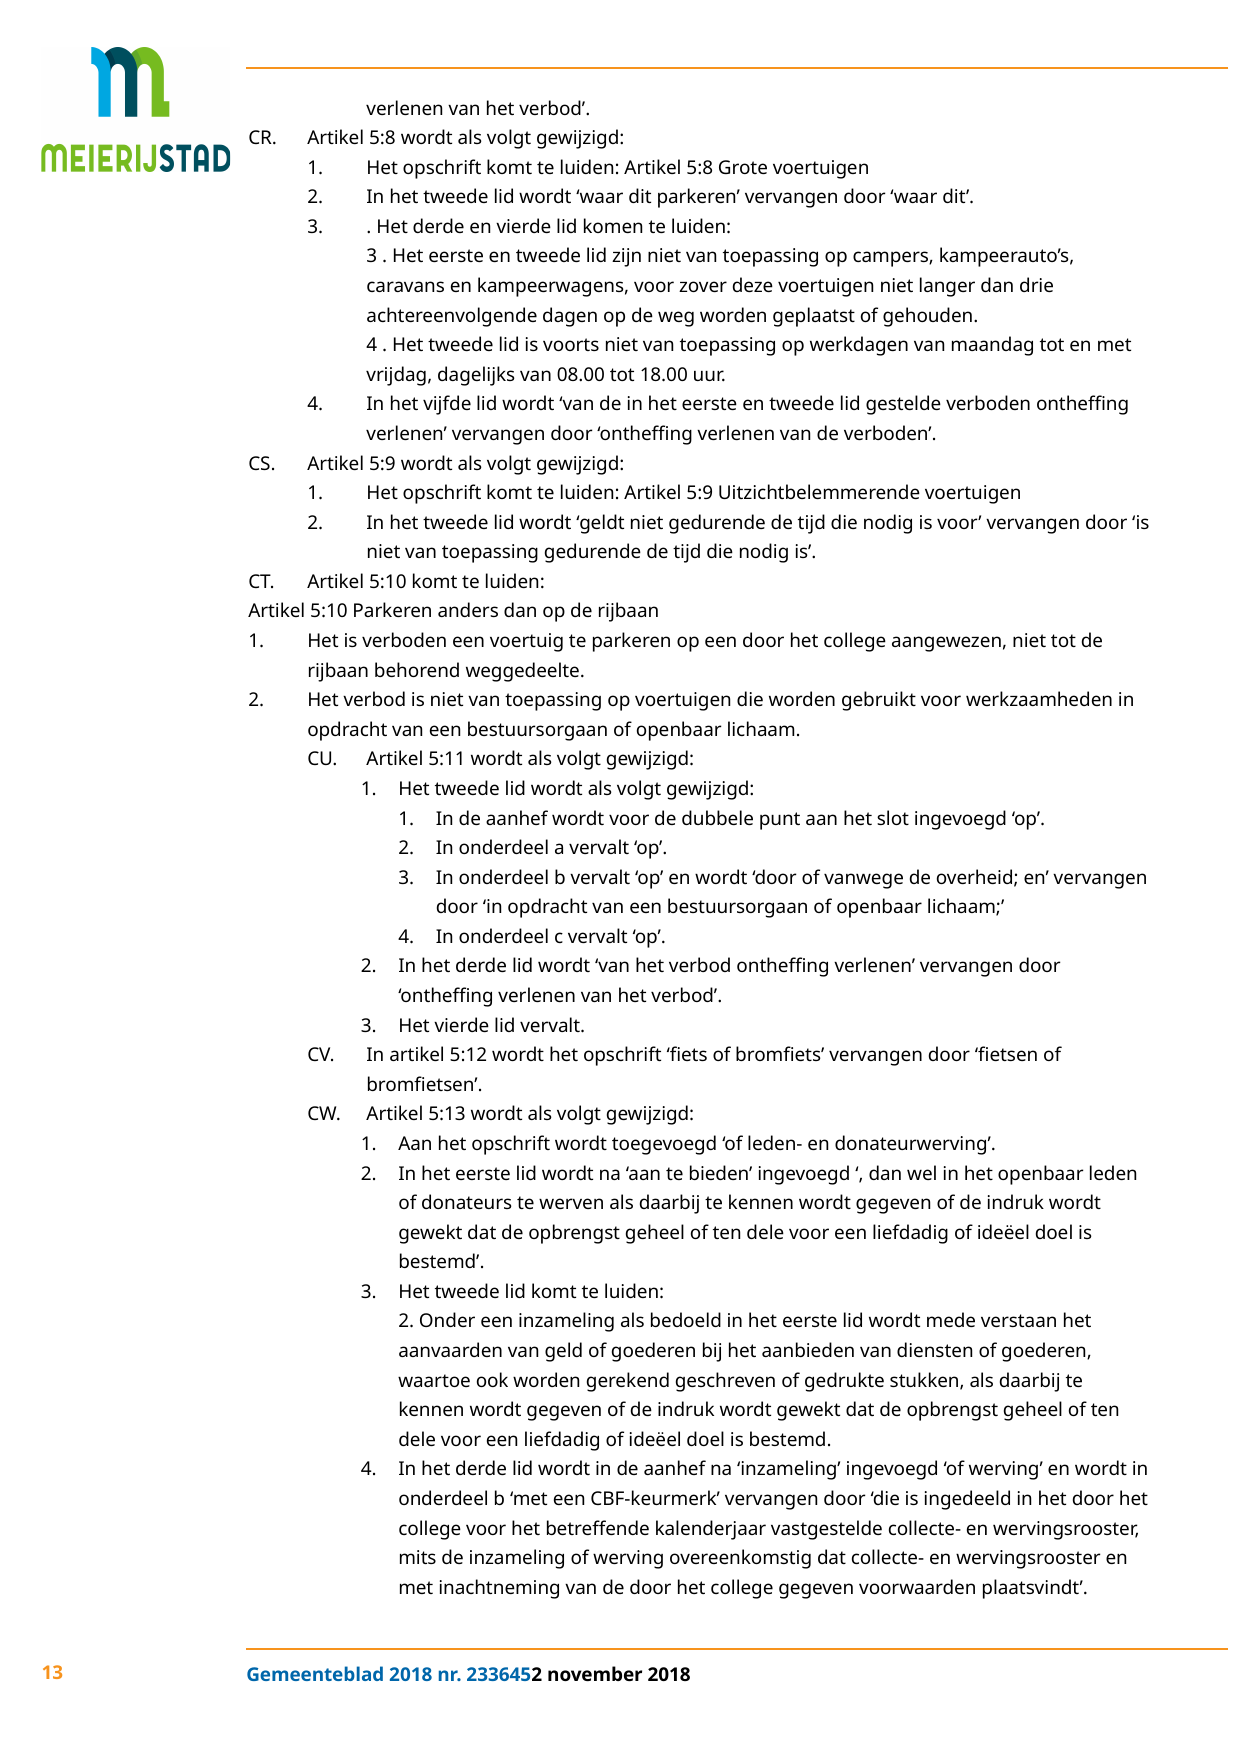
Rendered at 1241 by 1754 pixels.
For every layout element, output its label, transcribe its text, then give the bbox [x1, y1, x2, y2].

list Artikel 5:13 wordt als volgt gewijzigd: [307, 1101, 1152, 1126]
list Het tweede lid komt te luiden: [361, 1278, 1152, 1304]
list Het opschrift komt te luiden: Artikel 5:8 Grote voertuigen [307, 154, 1152, 180]
list Artikel 5:8 wordt als volgt gewijzigd: [248, 124, 1152, 150]
list In de aanhef wordt voor de dubbele punt aan het slot ingevoegd ‘op’. [398, 805, 1152, 831]
list Het opschrift komt te luiden: Artikel 5:9 Uitzichtbelemmerende voertuigen [307, 479, 1152, 505]
list In het eerste lid wordt na ‘aan te bieden’ ingevoegd ‘, dan wel in het openbaar leden of donateurs te werven als daarbij te kennen wordt gegeven of de indruk wordt gewekt dat de opbrengst geheel of ten dele voor een liefdadig of ideëel doel is bestemd’. [361, 1160, 1152, 1274]
list Het verbod is niet van toepassing op voertuigen die worden gebruikt voor werkzaamheden in opdracht van een bestuursorgaan of openbaar lichaam. [248, 686, 1152, 742]
list In het tweede lid wordt ‘waar dit parkeren’ vervangen door ‘waar dit’. [307, 183, 1152, 209]
list verlenen van het verbod’. [307, 95, 1152, 121]
list In artikel 5:12 wordt het opschrift ‘fiets of bromfiets’ vervangen door ‘fietsen of bromfietsen’. [307, 1041, 1152, 1097]
list Artikel 5:10 komt te luiden: [248, 568, 1152, 594]
list Artikel 5:9 wordt als volgt gewijzigd: [248, 450, 1152, 476]
picture [41, 47, 231, 172]
list Artikel 5:11 wordt als volgt gewijzigd: [307, 746, 1152, 771]
list Het is verboden een voertuig te parkeren op een door het college aangewezen, niet tot de rijbaan behorend weggedeelte. [248, 627, 1152, 683]
list 2. Onder een inzameling als bedoeld in het eerste lid wordt mede verstaan het aanvaarden van geld of goederen bij het aanbieden van diensten of goederen, waartoe ook worden gerekend geschreven of gedrukte stukken, als daarbij te kennen wordt gegeven of de indruk wordt gewekt dat de opbrengst geheel of ten dele voor een liefdadig of ideëel doel is bestemd. [361, 1308, 1152, 1452]
list In het tweede lid wordt ‘geldt niet gedurende de tijd die nodig is voor’ vervangen door ‘is niet van toepassing gedurende de tijd die nodig is’. [307, 509, 1152, 564]
list 3 . Het eerste en tweede lid zijn niet van toepassing op campers, kampeerauto’s, caravans en kampeerwagens, voor zover deze voertuigen niet langer dan drie achtereenvolgende dagen op de weg worden geplaatst of gehouden. [307, 243, 1152, 328]
list In het derde lid wordt ‘van het verbod ontheffing verlenen’ vervangen door ‘ontheffing verlenen van het verbod’. [361, 953, 1152, 1008]
list In het vijfde lid wordt ‘van de in het eerste en tweede lid gestelde verboden ontheffing verlenen’ vervangen door ‘ontheffing verlenen van de verboden’. [307, 391, 1152, 446]
list Het tweede lid wordt als volgt gewijzigd: [361, 775, 1152, 801]
list In onderdeel b vervalt ‘op’ en wordt ‘door of vanwege de overheid; en’ vervangen door ‘in opdracht van een bestuursorgaan of openbaar lichaam;’ [398, 864, 1152, 919]
text Artikel 5:10 Parkeren anders dan op de rijbaan [248, 598, 1152, 623]
list . Het derde en vierde lid komen te luiden: [307, 213, 1152, 239]
list Het vierde lid vervalt. [361, 1012, 1152, 1038]
list In onderdeel c vervalt ‘op’. [398, 923, 1152, 949]
list In onderdeel a vervalt ‘op’. [398, 834, 1152, 860]
list 4 . Het tweede lid is voorts niet van toepassing op werkdagen van maandag tot en met vrijdag, dagelijks van 08.00 tot 18.00 uur. [307, 331, 1152, 387]
list In het derde lid wordt in de aanhef na ‘inzameling’ ingevoegd ‘of werving’ en wordt in onderdeel b ‘met een CBF-keurmerk’ vervangen door ‘die is ingedeeld in het door het college voor het betreffende kalenderjaar vastgestelde collecte- en wervingsrooster, mits de inzameling of werving overeenkomstig dat collecte- en wervingsrooster en met inachtneming van de door het college gegeven voorwaarden plaatsvindt’. [361, 1456, 1152, 1600]
list Aan het opschrift wordt toegevoegd ‘of leden- en donateurwerving’. [361, 1130, 1152, 1156]
